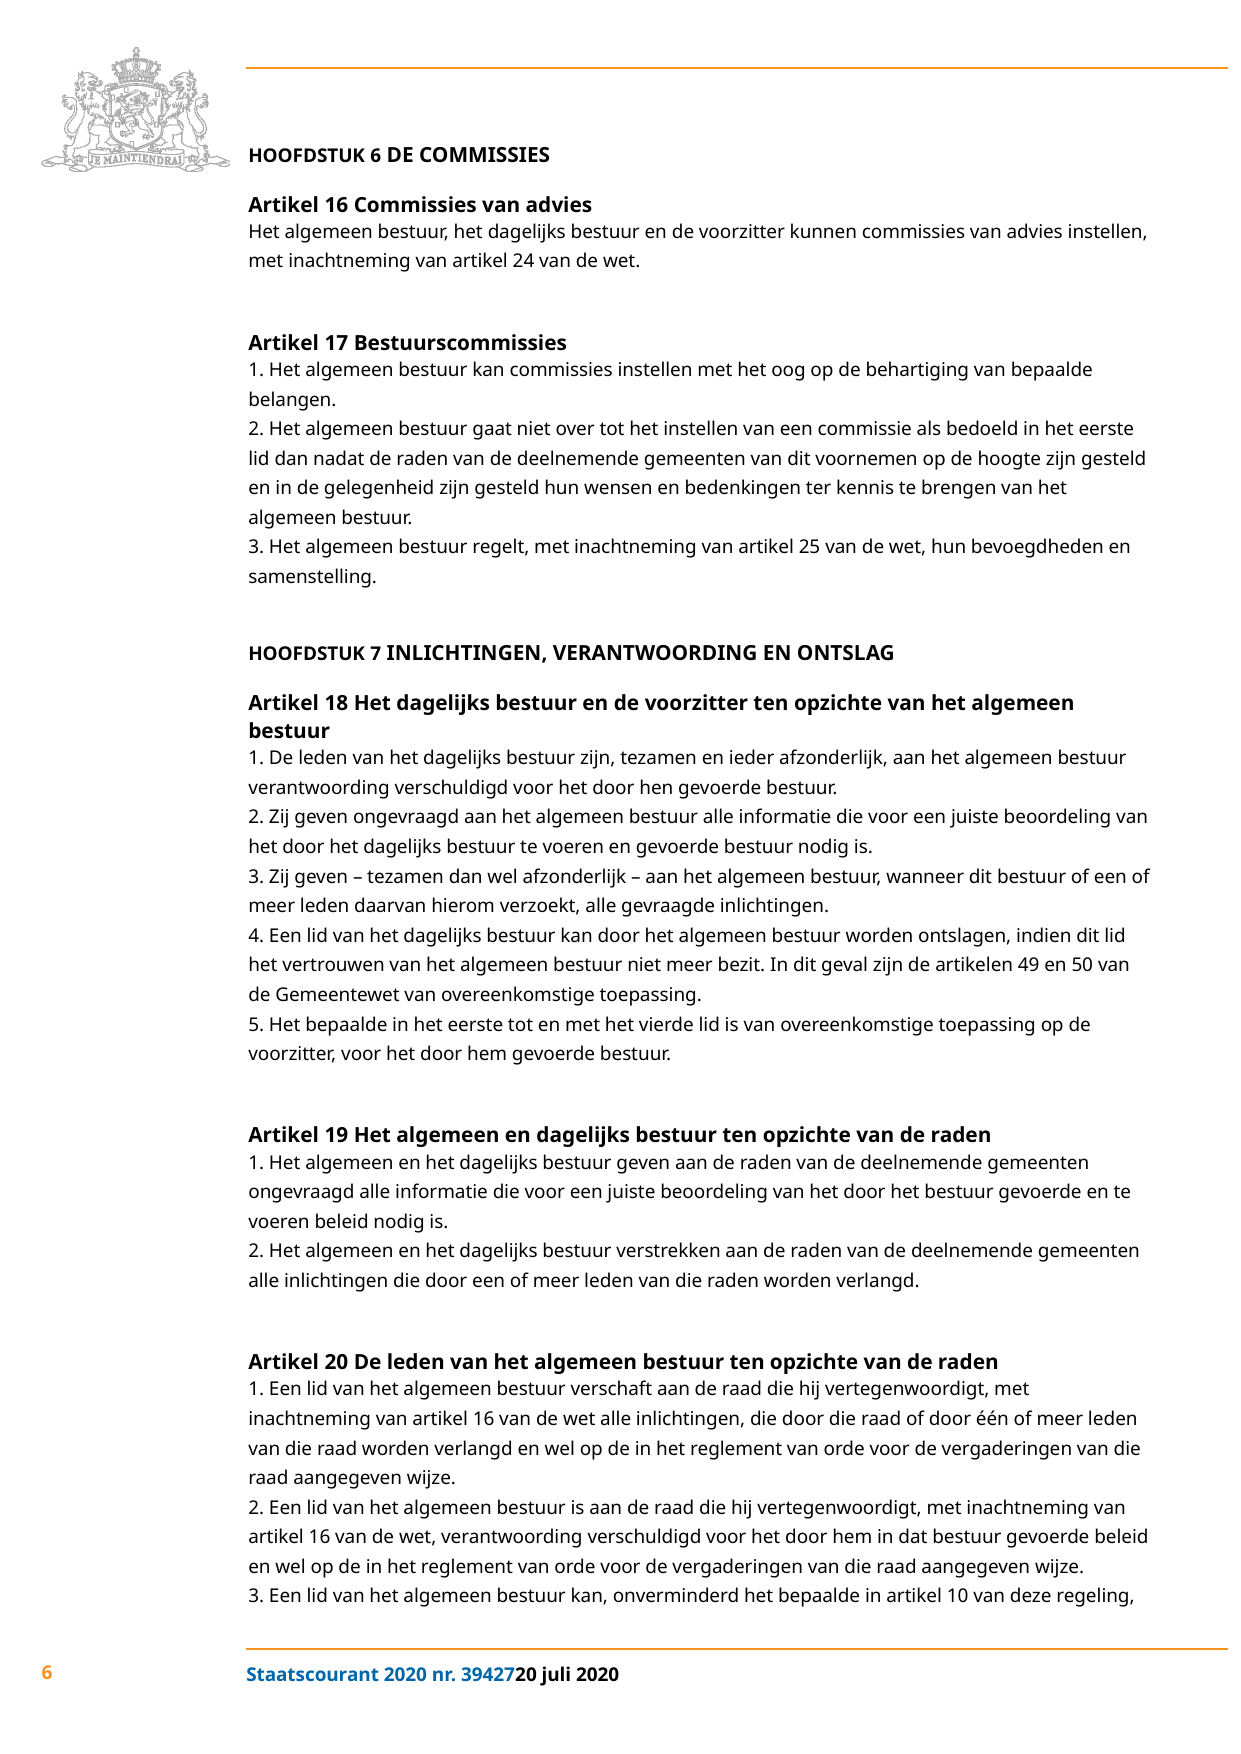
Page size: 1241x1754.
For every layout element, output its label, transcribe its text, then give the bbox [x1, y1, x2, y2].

text Artikel 20 De leden van het algemeen bestuur ten opzichte van de raden [248, 1347, 1152, 1376]
text 3. Het algemeen bestuur regelt, met inachtneming van artikel 25 van de wet, hun bevoegdheden en samenstelling. [248, 534, 1152, 589]
text 1. De leden van het dagelijks bestuur zijn, tezamen en ieder afzonderlijk, aan het algemeen bestuur verantwoording verschuldigd voor het door hen gevoerde bestuur. [248, 744, 1152, 800]
text 5. Het bepaalde in het eerste tot en met het vierde lid is van overeenkomstige toepassing op de voorzitter, voor het door hem gevoerde bestuur. [248, 1011, 1152, 1066]
picture [41, 47, 231, 172]
text 2. Het algemeen bestuur gaat niet over tot het instellen van een commissie als bedoeld in het eerste lid dan nadat de raden van de deelnemende gemeenten van dit voornemen op de hoogte zijn gesteld en in de gelegenheid zijn gesteld hun wensen en bedenkingen ter kennis te brengen van het algemeen bestuur. [248, 415, 1152, 530]
text 2. Het algemeen en het dagelijks bestuur verstrekken aan de raden van de deelnemende gemeenten alle inlichtingen die door een of meer leden van die raden worden verlangd. [248, 1238, 1152, 1293]
text 2. Een lid van het algemeen bestuur is aan de raad die hij vertegenwoordigt, met inachtneming van artikel 16 van de wet, verantwoording verschuldigd voor het door hem in dat bestuur gevoerde beleid en wel op de in het reglement van orde voor de vergaderingen van die raad aangegeven wijze. [248, 1494, 1152, 1579]
text 1. Het algemeen bestuur kan commissies instellen met het oog op de behartiging van bepaalde belangen. [248, 356, 1152, 411]
text Het algemeen bestuur, het dagelijks bestuur en de voorzitter kunnen commissies van advies instellen, met inachtneming van artikel 24 van de wet. [248, 218, 1152, 273]
text 3. Een lid van het algemeen bestuur kan, onverminderd het bepaalde in artikel 10 van deze regeling, [248, 1583, 1152, 1608]
text 4. Een lid van het dagelijks bestuur kan door het algemeen bestuur worden ontslagen, indien dit lid het vertrouwen van het algemeen bestuur niet meer bezit. In dit geval zijn de artikelen 49 en 50 van de Gemeentewet van overeenkomstige toepassing. [248, 922, 1152, 1007]
text Artikel 18 Het dagelijks bestuur en de voorzitter ten opzichte van het algemeen bestuur [248, 688, 1152, 744]
text Artikel 16 Commissies van advies [248, 190, 1152, 218]
text Artikel 19 Het algemeen en dagelijks bestuur ten opzichte van de raden [248, 1120, 1152, 1149]
text 3. Zij geven – tezamen dan wel afzonderlijk – aan het algemeen bestuur, wanneer dit bestuur of een of meer leden daarvan hierom verzoekt, alle gevraagde inlichtingen. [248, 863, 1152, 918]
text 1. Een lid van het algemeen bestuur verschaft aan de raad die hij vertegenwoordigt, met inachtneming van artikel 16 van de wet alle inlichtingen, die door die raad of door één of meer leden van die raad worden verlangd en wel op de in het reglement van orde voor de vergaderingen van die raad aangegeven wijze. [248, 1376, 1152, 1490]
text HOOFDSTUK 6 DE COMMISSIES [248, 140, 1152, 169]
text 2. Zij geven ongevraagd aan het algemeen bestuur alle informatie die voor een juiste beoordeling van het door het dagelijks bestuur te voeren en gevoerde bestuur nodig is. [248, 804, 1152, 859]
text HOOFDSTUK 7 INLICHTINGEN, VERANTWOORDING EN ONTSLAG [248, 638, 1152, 667]
text Artikel 17 Bestuurscommissies [248, 328, 1152, 356]
text 1. Het algemeen en het dagelijks bestuur geven aan de raden van de deelnemende gemeenten ongevraagd alle informatie die voor een juiste beoordeling van het door het bestuur gevoerde en te voeren beleid nodig is. [248, 1149, 1152, 1234]
